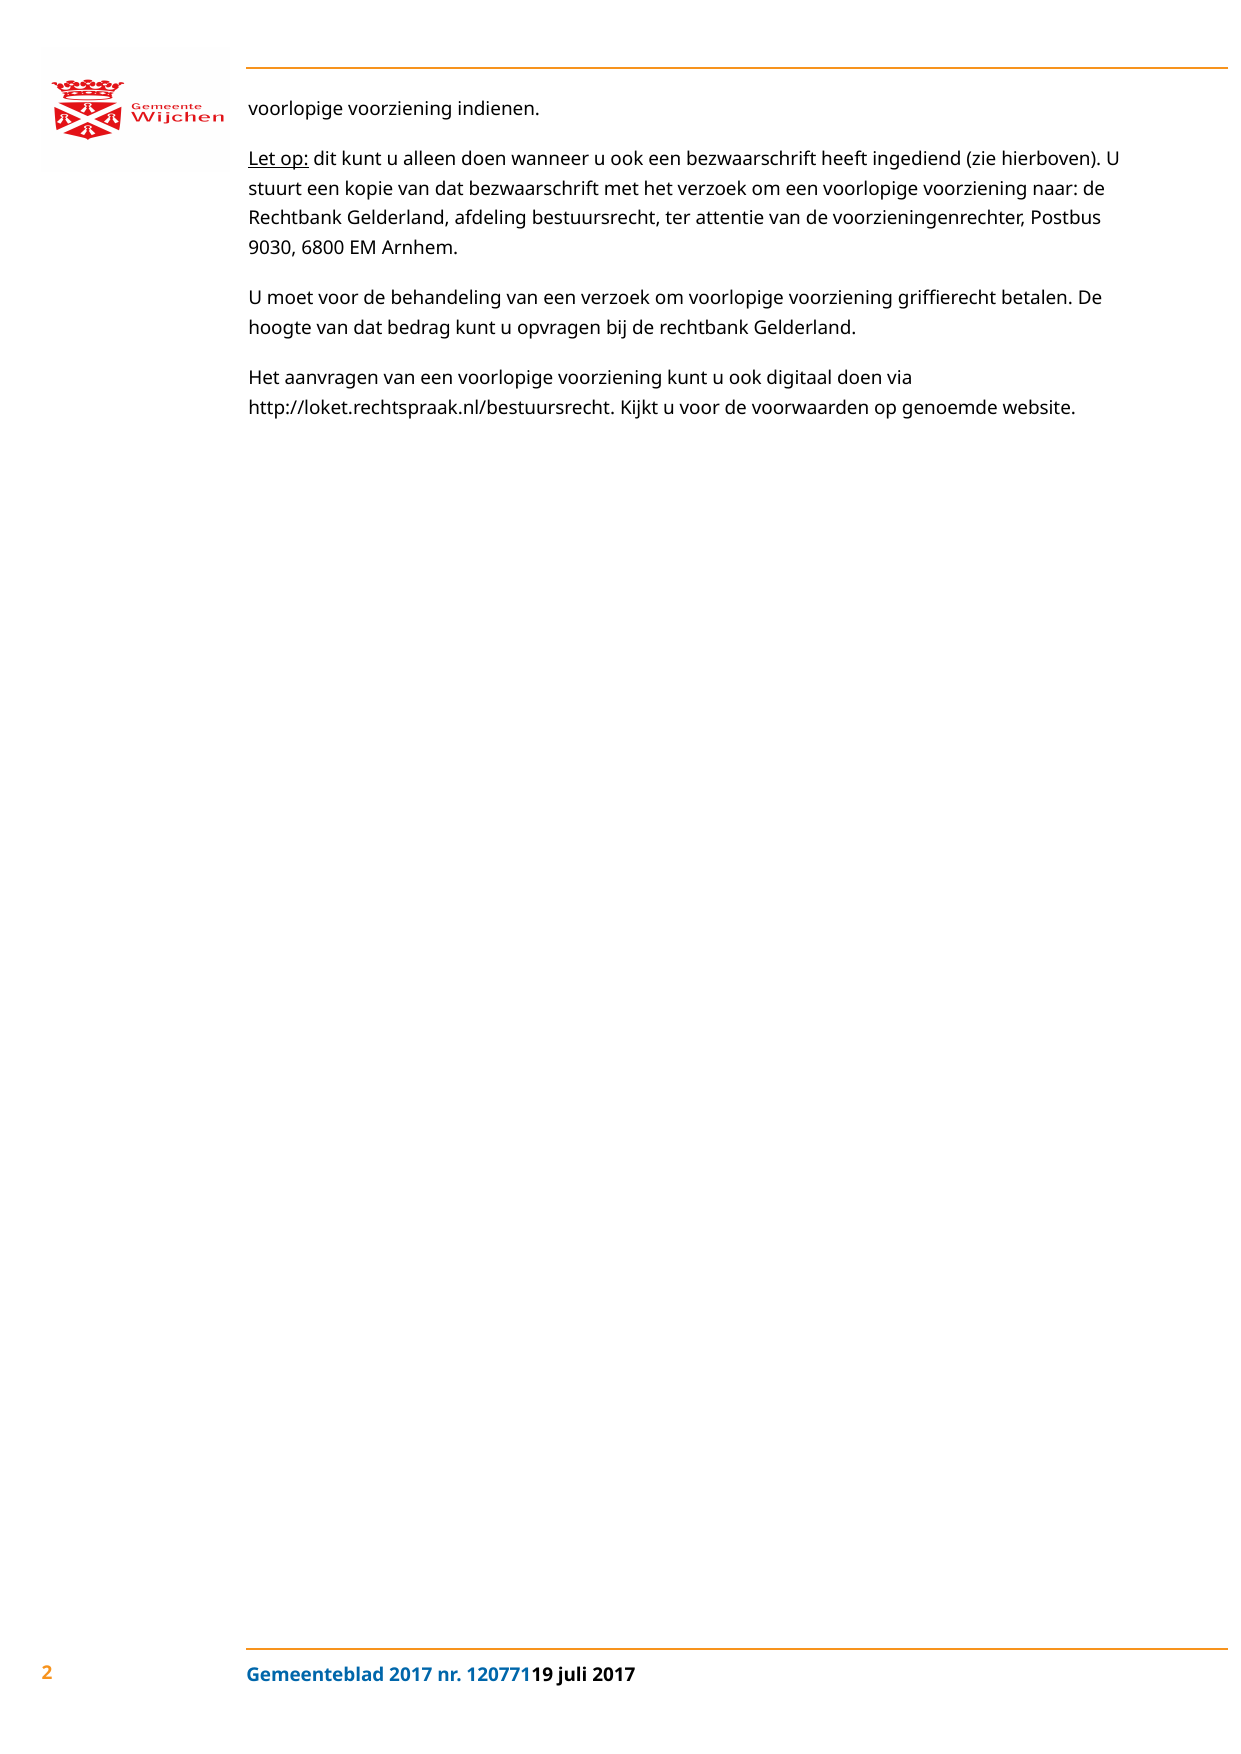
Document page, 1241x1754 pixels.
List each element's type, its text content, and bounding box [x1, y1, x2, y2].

picture [41, 47, 231, 172]
text Let op: dit kunt u alleen doen wanneer u ook een bezwaarschrift heeft ingediend (zie hierboven). U stuurt een kopie van dat bezwaarschrift met het verzoek om een voorlopige voorziening naar: de Rechtbank Gelderland, afdeling bestuursrecht, ter attentie van de voorzieningenrechter, Postbus 9030, 6800 EM Arnhem. [248, 145, 1152, 260]
text voorlopige voorziening indienen. [248, 95, 1152, 121]
text U moet voor de behandeling van een verzoek om voorlopige voorziening griffierecht betalen. De hoogte van dat bedrag kunt u opvragen bij de rechtbank Gelderland. [248, 284, 1152, 340]
text Het aanvragen van een voorlopige voorziening kunt u ook digitaal doen via http://loket.rechtspraak.nl/bestuursrecht. Kijkt u voor de voorwaarden op genoemde website. [248, 364, 1152, 420]
